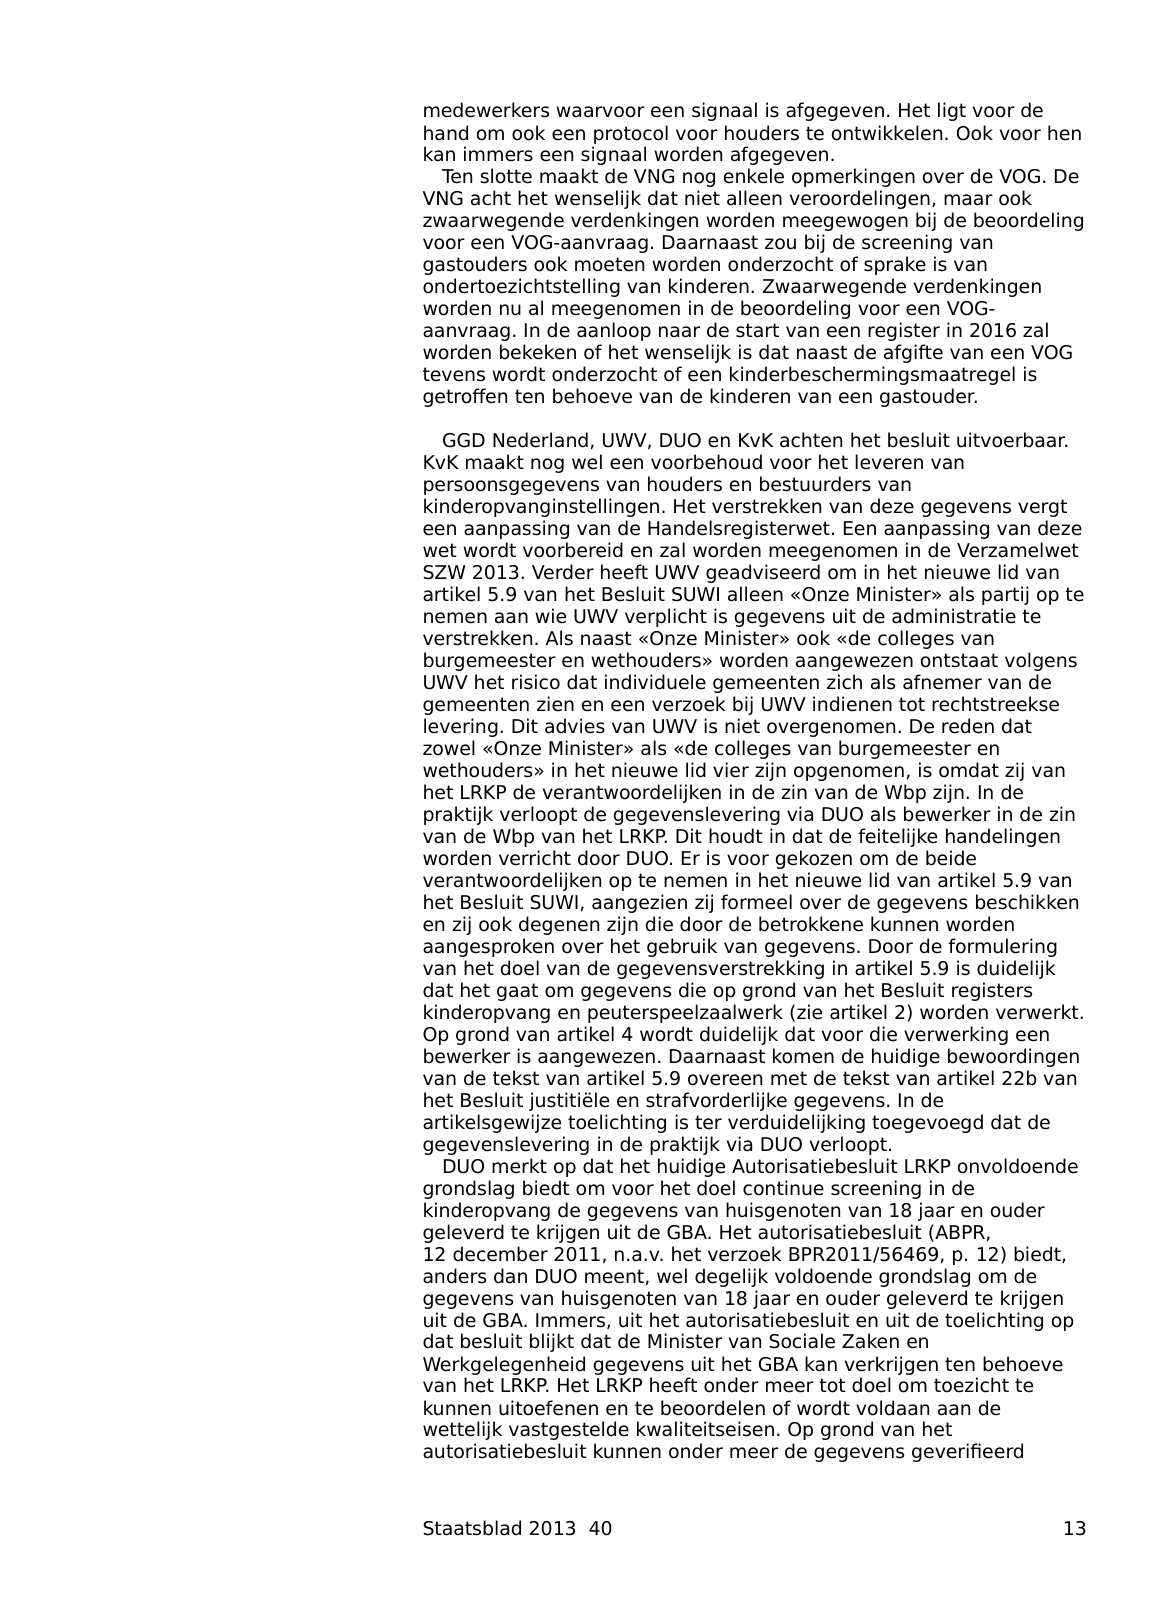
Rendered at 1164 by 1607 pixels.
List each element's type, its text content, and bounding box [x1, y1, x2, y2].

text medewerkers waarvoor een signaal is afgegeven. Het ligt voor de hand om ook een protocol voor houders te ontwikkelen. Ook voor hen kan immers een signaal worden afgegeven. [422, 100, 1087, 166]
text GGD Nederland, UWV, DUO en KvK achten het besluit uitvoerbaar. KvK maakt nog wel een voorbehoud voor het leveren van persoonsgegevens van houders en bestuurders van kinderopvanginstellingen. Het verstrekken van deze gegevens vergt een aanpassing van de Handelsregisterwet. Een aanpassing van deze wet wordt voorbereid en zal worden meegenomen in de Verzamelwet SZW 2013. Verder heeft UWV geadviseerd om in het nieuwe lid van artikel 5.9 van het Besluit SUWI alleen «Onze Minister» als partij op te nemen aan wie UWV verplicht is gegevens uit de administratie te verstrekken. Als naast «Onze Minister» ook «de colleges van burgemeester en wethouders» worden aangewezen ontstaat volgens UWV het risico dat individuele gemeenten zich als afnemer van de gemeenten zien en een verzoek bij UWV indienen tot rechtstreekse levering. Dit advies van UWV is niet overgenomen. De reden dat zowel «Onze Minister» als «de colleges van burgemeester en wethouders» in het nieuwe lid vier zijn opgenomen, is omdat zij van het LRKP de verantwoordelijken in de zin van de Wbp zijn. In de praktijk verloopt de gegevenslevering via DUO als bewerker in de zin van de Wbp van het LRKP. Dit houdt in dat de feitelijke handelingen worden verricht door DUO. Er is voor gekozen om de beide verantwoordelijken op te nemen in het nieuwe lid van artikel 5.9 van het Besluit SUWI, aangezien zij formeel over de gegevens beschikken en zij ook degenen zijn die door de betrokkene kunnen worden aangesproken over het gebruik van gegevens. Door de formulering van het doel van de gegevensverstrekking in artikel 5.9 is duidelijk dat het gaat om gegevens die op grond van het Besluit registers kinderopvang en peuterspeelzaalwerk (zie artikel 2) worden verwerkt. Op grond van artikel 4 wordt duidelijk dat voor die verwerking een bewerker is aangewezen. Daarnaast komen de huidige bewoordingen van de tekst van artikel 5.9 overeen met de tekst van artikel 22b van het Besluit justitiële en strafvorderlijke gegevens. In de artikelsgewijze toelichting is ter verduidelijking toegevoegd dat de gegevenslevering in de praktijk via DUO verloopt. [422, 430, 1087, 1156]
text DUO merkt op dat het huidige Autorisatiebesluit LRKP onvoldoende grondslag biedt om voor het doel continue screening in de kinderopvang de gegevens van huisgenoten van 18 jaar en ouder geleverd te krijgen uit de GBA. Het autorisatiebesluit (ABPR, 12 december 2011, n.a.v. het verzoek BPR2011/56469, p. 12) biedt, anders dan DUO meent, wel degelijk voldoende grondslag om de gegevens van huisgenoten van 18 jaar en ouder geleverd te krijgen uit de GBA. Immers, uit het autorisatiebesluit en uit de toelichting op dat besluit blijkt dat de Minister van Sociale Zaken en Werkgelegenheid gegevens uit het GBA kan verkrijgen ten behoeve van het LRKP. Het LRKP heeft onder meer tot doel om toezicht te kunnen uitoefenen en te beoordelen of wordt voldaan aan de wettelijk vastgestelde kwaliteitseisen. Op grond van het autorisatiebesluit kunnen onder meer de gegevens geverifieerd [422, 1156, 1087, 1463]
text Ten slotte maakt de VNG nog enkele opmerkingen over de VOG. De VNG acht het wenselijk dat niet alleen veroordelingen, maar ook zwaarwegende verdenkingen worden meegewogen bij de beoordeling voor een VOG-aanvraag. Daarnaast zou bij de screening van gastouders ook moeten worden onderzocht of sprake is van ondertoezichtstelling van kinderen. Zwaarwegende verdenkingen worden nu al meegenomen in de beoordeling voor een VOG-aanvraag. In de aanloop naar de start van een register in 2016 zal worden bekeken of het wenselijk is dat naast de afgifte van een VOG tevens wordt onderzocht of een kinderbeschermingsmaatregel is getroffen ten behoeve van de kinderen van een gastouder. [422, 166, 1087, 408]
